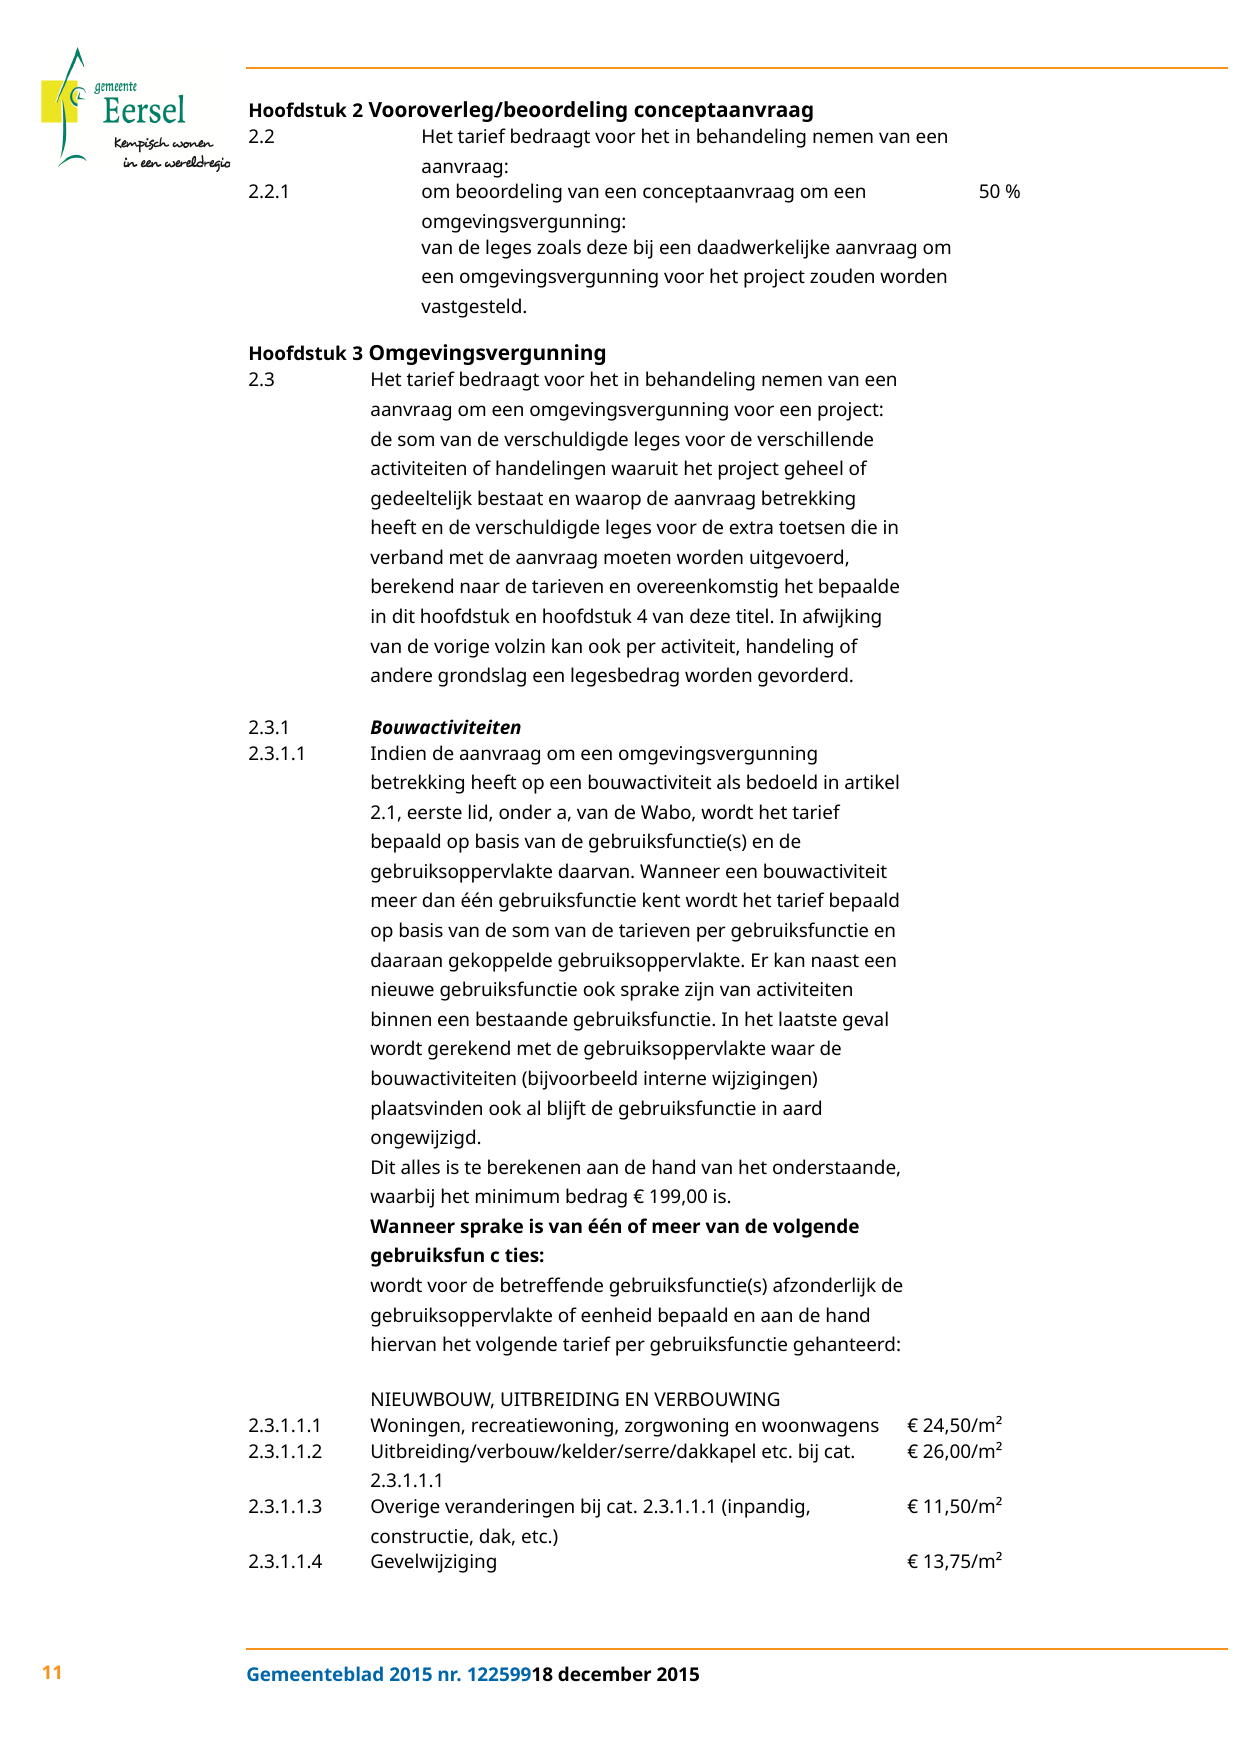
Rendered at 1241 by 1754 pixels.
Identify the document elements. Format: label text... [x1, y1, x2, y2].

table_cell 2.3.1.1.4 [248, 1549, 370, 1574]
table_cell [907, 1387, 1152, 1412]
table_cell [248, 1575, 370, 1600]
table_cell Uitbreiding/verbouw/kelder/serre/dakkapel etc. bij cat. 2.3.1.1.1 [370, 1438, 907, 1493]
table_header 2.2 [248, 123, 421, 179]
table_header Het tarief bedraagt voor het in behandeling nemen van een aanvraag om een omgevingsvergunning voor een project: de som van de verschuldigde leges voor de verschillende activiteiten of handelingen waaruit het project geheel of gedeeltelijk bestaat en waarop de aanvraag betrekking heeft en de verschuldigde leges voor de extra toetsen die in verband met de aanvraag moeten worden uitgevoerd, berekend naar de tarieven en overeenkomstig het bepaalde in dit hoofdstuk en hoofdstuk 4 van deze titel. In afwijking van de vorige volzin kan ook per activiteit, handeling of andere grondslag een legesbedrag worden gevorderd. [370, 367, 907, 688]
table_cell 2.3.1.1.1 [248, 1413, 370, 1438]
table_cell € 26,00/m² [907, 1438, 1152, 1493]
table_cell € 13,75/m² [907, 1549, 1152, 1574]
table_cell [248, 688, 370, 714]
table_cell 50 % [979, 179, 1152, 234]
table_cell [248, 1387, 370, 1412]
table_cell 2.3.1.1 [248, 740, 370, 1387]
table_cell € 11,50/m² [907, 1494, 1152, 1549]
table_cell [370, 1575, 907, 1600]
table_cell € 24,50/m² [907, 1413, 1152, 1438]
table_cell 2.2.1 [248, 179, 421, 234]
table_cell van de leges zoals deze bij een daadwerkelijke aanvraag om een omgevingsvergunning voor het project zouden worden vastgesteld. [421, 234, 978, 319]
table_cell [370, 688, 907, 714]
table_cell [248, 234, 421, 319]
text Hoofdstuk 2 Vooroverleg/beoordeling conceptaanvraag [248, 95, 1152, 123]
table_cell om beoordeling van een conceptaanvraag om een omgevingsvergunning: [421, 179, 978, 234]
table_cell [907, 1575, 1152, 1600]
picture [41, 47, 231, 172]
table_cell Overige veranderingen bij cat. 2.3.1.1.1 (inpandig, constructie, dak, etc.) [370, 1494, 907, 1549]
table_cell [979, 234, 1152, 319]
table_header Het tarief bedraagt voor het in behandeling nemen van een aanvraag: [421, 123, 978, 179]
text Hoofdstuk 3 Omgevingsvergunning [248, 338, 1152, 367]
table_header [907, 367, 1152, 688]
table_cell Indien de aanvraag om een omgevingsvergunning betrekking heeft op een bouwactiviteit als bedoeld in artikel 2.1, eerste lid, onder a, van de Wabo, wordt het tarief bepaald op basis van de gebruiksfunctie(s) en de gebruiksoppervlakte daarvan. Wanneer een bouwactiviteit meer dan één gebruiksfunctie kent wordt het tarief bepaald op basis van de som van de tarieven per gebruiksfunctie en daaraan gekoppelde gebruiksoppervlakte. Er kan naast een nieuwe gebruiksfunctie ook sprake zijn van activiteiten binnen een bestaande gebruiksfunctie. In het laatste geval wordt gerekend met de gebruiksoppervlakte waar de bouwactiviteiten (bijvoorbeeld interne wijzigingen) plaatsvinden ook al blijft de gebruiksfunctie in aard ongewijzigd. Dit alles is te berekenen aan de hand van het onderstaande, waarbij het minimum bedrag € 199,00 is. Wanneer sprake is van één of meer van de volgende gebruiksfun c ties: wordt voor de betreffende gebruiksfunctie(s) afzonderlijk de gebruiksoppervlakte of eenheid bepaald en aan de hand hiervan het volgende tarief per gebruiksfunctie gehanteerd: [370, 740, 907, 1387]
table_cell [907, 688, 1152, 714]
table_cell 2.3.1 [248, 714, 370, 740]
table_cell Gevelwijziging [370, 1549, 907, 1574]
table_cell 2.3.1.1.3 [248, 1494, 370, 1549]
table_cell Woningen, recreatiewoning, zorgwoning en woonwagens [370, 1413, 907, 1438]
table_cell [907, 714, 1152, 740]
table_header 2.3 [248, 367, 370, 688]
table_cell 2.3.1.1.2 [248, 1438, 370, 1493]
table_header [979, 123, 1152, 179]
table_cell [907, 740, 1152, 1387]
table_cell Bouwactiviteiten [370, 714, 907, 740]
table_cell NIEUWBOUW, UITBREIDING EN VERBOUWING [370, 1387, 907, 1412]
